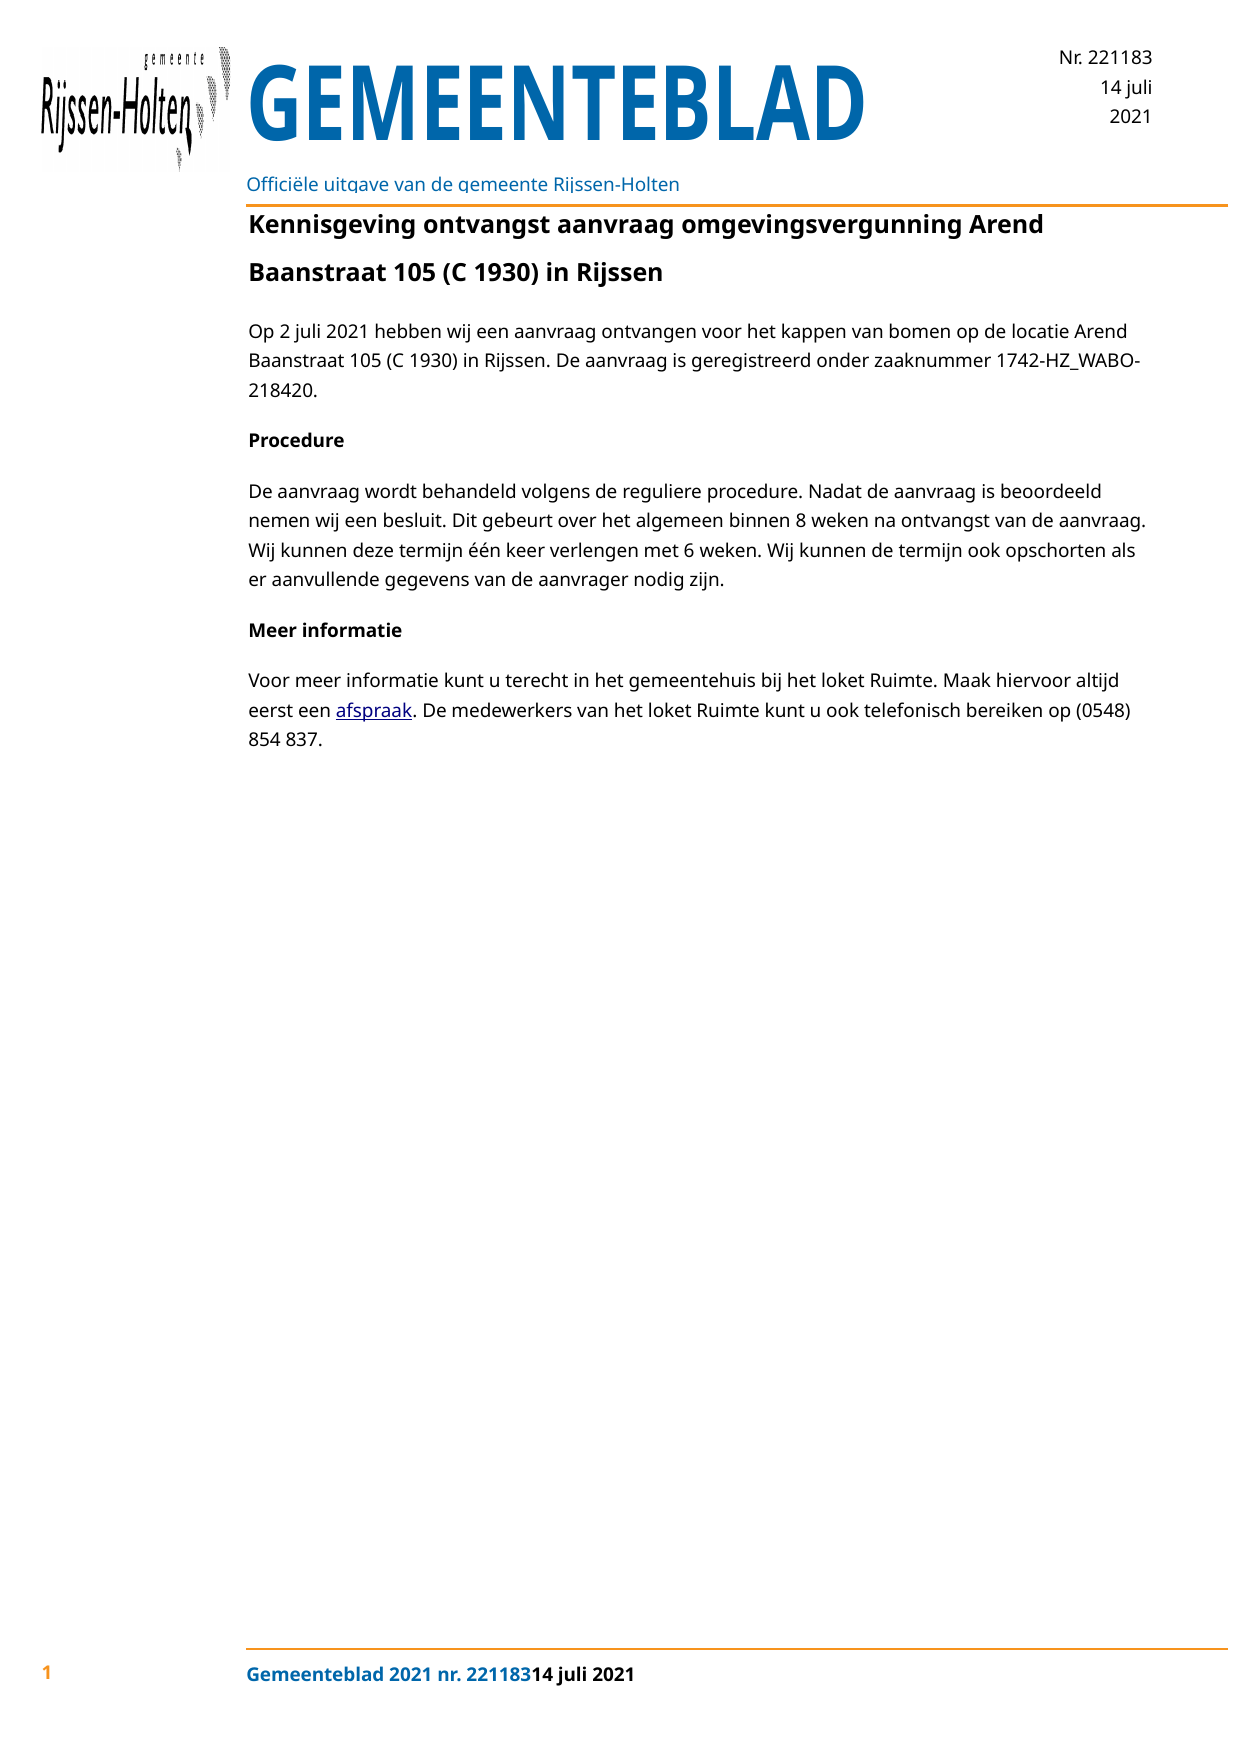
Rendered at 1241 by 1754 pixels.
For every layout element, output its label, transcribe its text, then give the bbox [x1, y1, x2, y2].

text Kennisgeving ontvangst aanvraag omgevingsvergunning Arend Baanstraat 105 (C 1930) in Rijssen [248, 207, 1152, 288]
text Meer informatie [248, 617, 1152, 643]
text Procedure [248, 427, 1152, 453]
text Voor meer informatie kunt u terecht in het gemeentehuis bij het loket Ruimte. Maak hiervoor altijd eerst een afspraak. De medewerkers van het loket Ruimte kunt u ook telefonisch bereiken op (0548) 854 837. [248, 667, 1152, 752]
picture [41, 47, 231, 172]
text Op 2 juli 2021 hebben wij een aanvraag ontvangen voor het kappen van bomen op de locatie Arend Baanstraat 105 (C 1930) in Rijssen. De aanvraag is geregistreerd onder zaaknummer 1742-HZ_WABO-218420. [248, 318, 1152, 403]
text De aanvraag wordt behandeld volgens de reguliere procedure. Nadat de aanvraag is beoordeeld nemen wij een besluit. Dit gebeurt over het algemeen binnen 8 weken na ontvangst van de aanvraag. Wij kunnen deze termijn één keer verlengen met 6 weken. Wij kunnen de termijn ook opschorten als er aanvullende gegevens van de aanvrager nodig zijn. [248, 478, 1152, 592]
